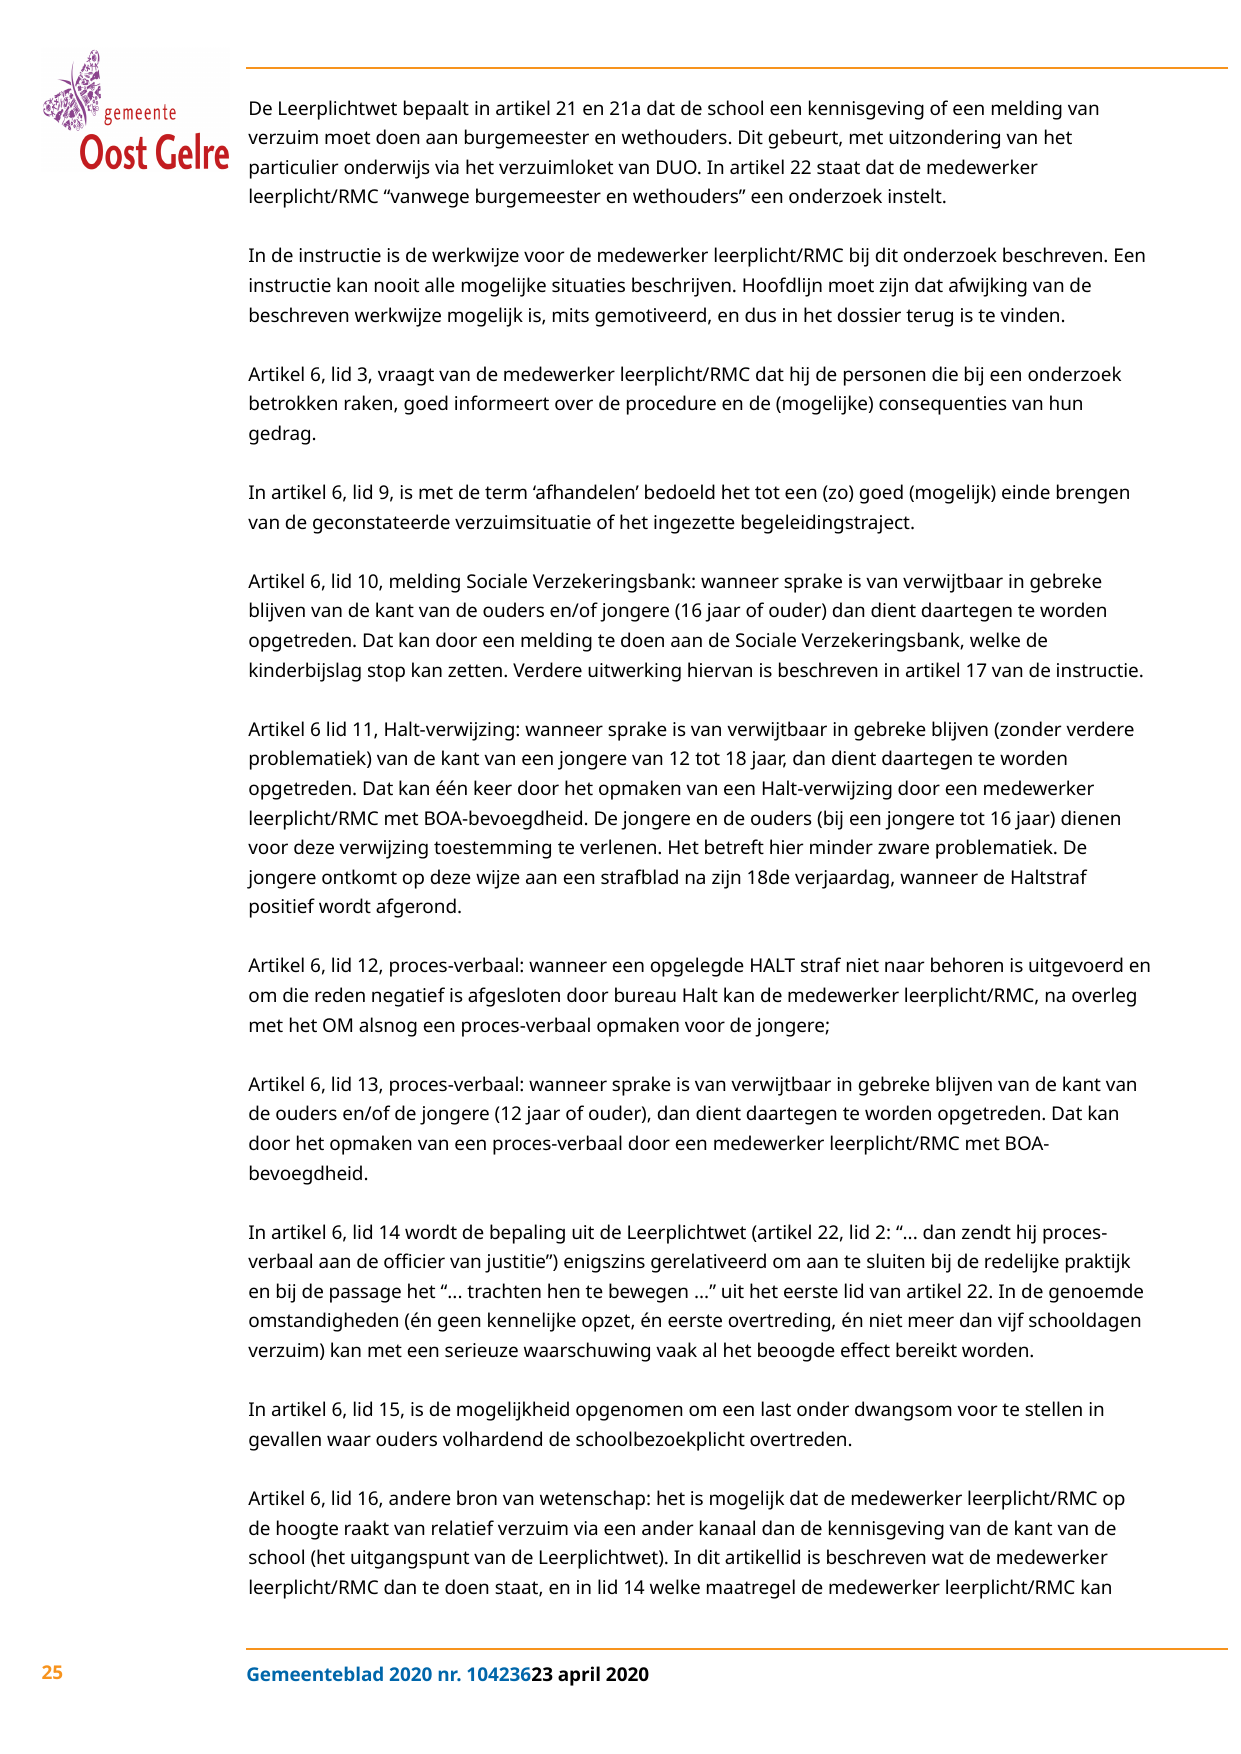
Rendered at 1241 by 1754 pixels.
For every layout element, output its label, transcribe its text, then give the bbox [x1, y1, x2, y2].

picture [41, 47, 231, 172]
text Artikel 6, lid 3, vraagt van de medewerker leerplicht/RMC dat hij de personen die bij een onderzoek betrokken raken, goed informeert over de procedure en de (mogelijke) consequenties van hun gedrag. [248, 361, 1152, 446]
text De Leerplichtwet bepaalt in artikel 21 en 21a dat de school een kennisgeving of een melding van verzuim moet doen aan burgemeester en wethouders. Dit gebeurt, met uitzondering van het particulier onderwijs via het verzuimloket van DUO. In artikel 22 staat dat de medewerker leerplicht/RMC “vanwege burgemeester en wethouders” een onderzoek instelt. [248, 95, 1152, 209]
text Artikel 6, lid 12, proces-verbaal: wanneer een opgelegde HALT straf niet naar behoren is uitgevoerd en om die reden negatief is afgesloten door bureau Halt kan de medewerker leerplicht/RMC, na overleg met het OM alsnog een proces-verbaal opmaken voor de jongere; [248, 953, 1152, 1038]
text Artikel 6, lid 16, andere bron van wetenschap: het is mogelijk dat de medewerker leerplicht/RMC op de hoogte raakt van relatief verzuim via een ander kanaal dan de kennisgeving van de kant van de school (het uitgangspunt van de Leerplichtwet). In dit artikellid is beschreven wat de medewerker leerplicht/RMC dan te doen staat, en in lid 14 welke maatregel de medewerker leerplicht/RMC kan [248, 1485, 1152, 1600]
text Artikel 6, lid 10, melding Sociale Verzekeringsbank: wanneer sprake is van verwijtbaar in gebreke blijven van de kant van de ouders en/of jongere (16 jaar of ouder) dan dient daartegen te worden opgetreden. Dat kan door een melding te doen aan de Sociale Verzekeringsbank, welke de kinderbijslag stop kan zetten. Verdere uitwerking hiervan is beschreven in artikel 17 van de instructie. [248, 568, 1152, 683]
text Artikel 6, lid 13, proces-verbaal: wanneer sprake is van verwijtbaar in gebreke blijven van de kant van de ouders en/of de jongere (12 jaar of ouder), dan dient daartegen te worden opgetreden. Dat kan door het opmaken van een proces-verbaal door een medewerker leerplicht/RMC met BOA-bevoegdheid. [248, 1071, 1152, 1186]
text In artikel 6, lid 14 wordt de bepaling uit de Leerplichtwet (artikel 22, lid 2: “... dan zendt hij proces-verbaal aan de officier van justitie”) enigszins gerelativeerd om aan te sluiten bij de redelijke praktijk en bij de passage het “... trachten hen te bewegen ...” uit het eerste lid van artikel 22. In de genoemde omstandigheden (én geen kennelijke opzet, én eerste overtreding, én niet meer dan vijf schooldagen verzuim) kan met een serieuze waarschuwing vaak al het beoogde effect bereikt worden. [248, 1219, 1152, 1363]
text In de instructie is de werkwijze voor de medewerker leerplicht/RMC bij dit onderzoek beschreven. Een instructie kan nooit alle mogelijke situaties beschrijven. Hoofdlijn moet zijn dat afwijking van de beschreven werkwijze mogelijk is, mits gemotiveerd, en dus in het dossier terug is te vinden. [248, 243, 1152, 328]
text In artikel 6, lid 15, is de mogelijkheid opgenomen om een last onder dwangsom voor te stellen in gevallen waar ouders volhardend de schoolbezoekplicht overtreden. [248, 1396, 1152, 1452]
text In artikel 6, lid 9, is met de term ‘afhandelen’ bedoeld het tot een (zo) goed (mogelijk) einde brengen van de geconstateerde verzuimsituatie of het ingezette begeleidingstraject. [248, 479, 1152, 535]
text Artikel 6 lid 11, Halt-verwijzing: wanneer sprake is van verwijtbaar in gebreke blijven (zonder verdere problematiek) van de kant van een jongere van 12 tot 18 jaar, dan dient daartegen te worden opgetreden. Dat kan één keer door het opmaken van een Halt-verwijzing door een medewerker leerplicht/RMC met BOA-bevoegdheid. De jongere en de ouders (bij een jongere tot 16 jaar) dienen voor deze verwijzing toestemming te verlenen. Het betreft hier minder zware problematiek. De jongere ontkomt op deze wijze aan een strafblad na zijn 18de verjaardag, wanneer de Haltstraf positief wordt afgerond. [248, 716, 1152, 919]
